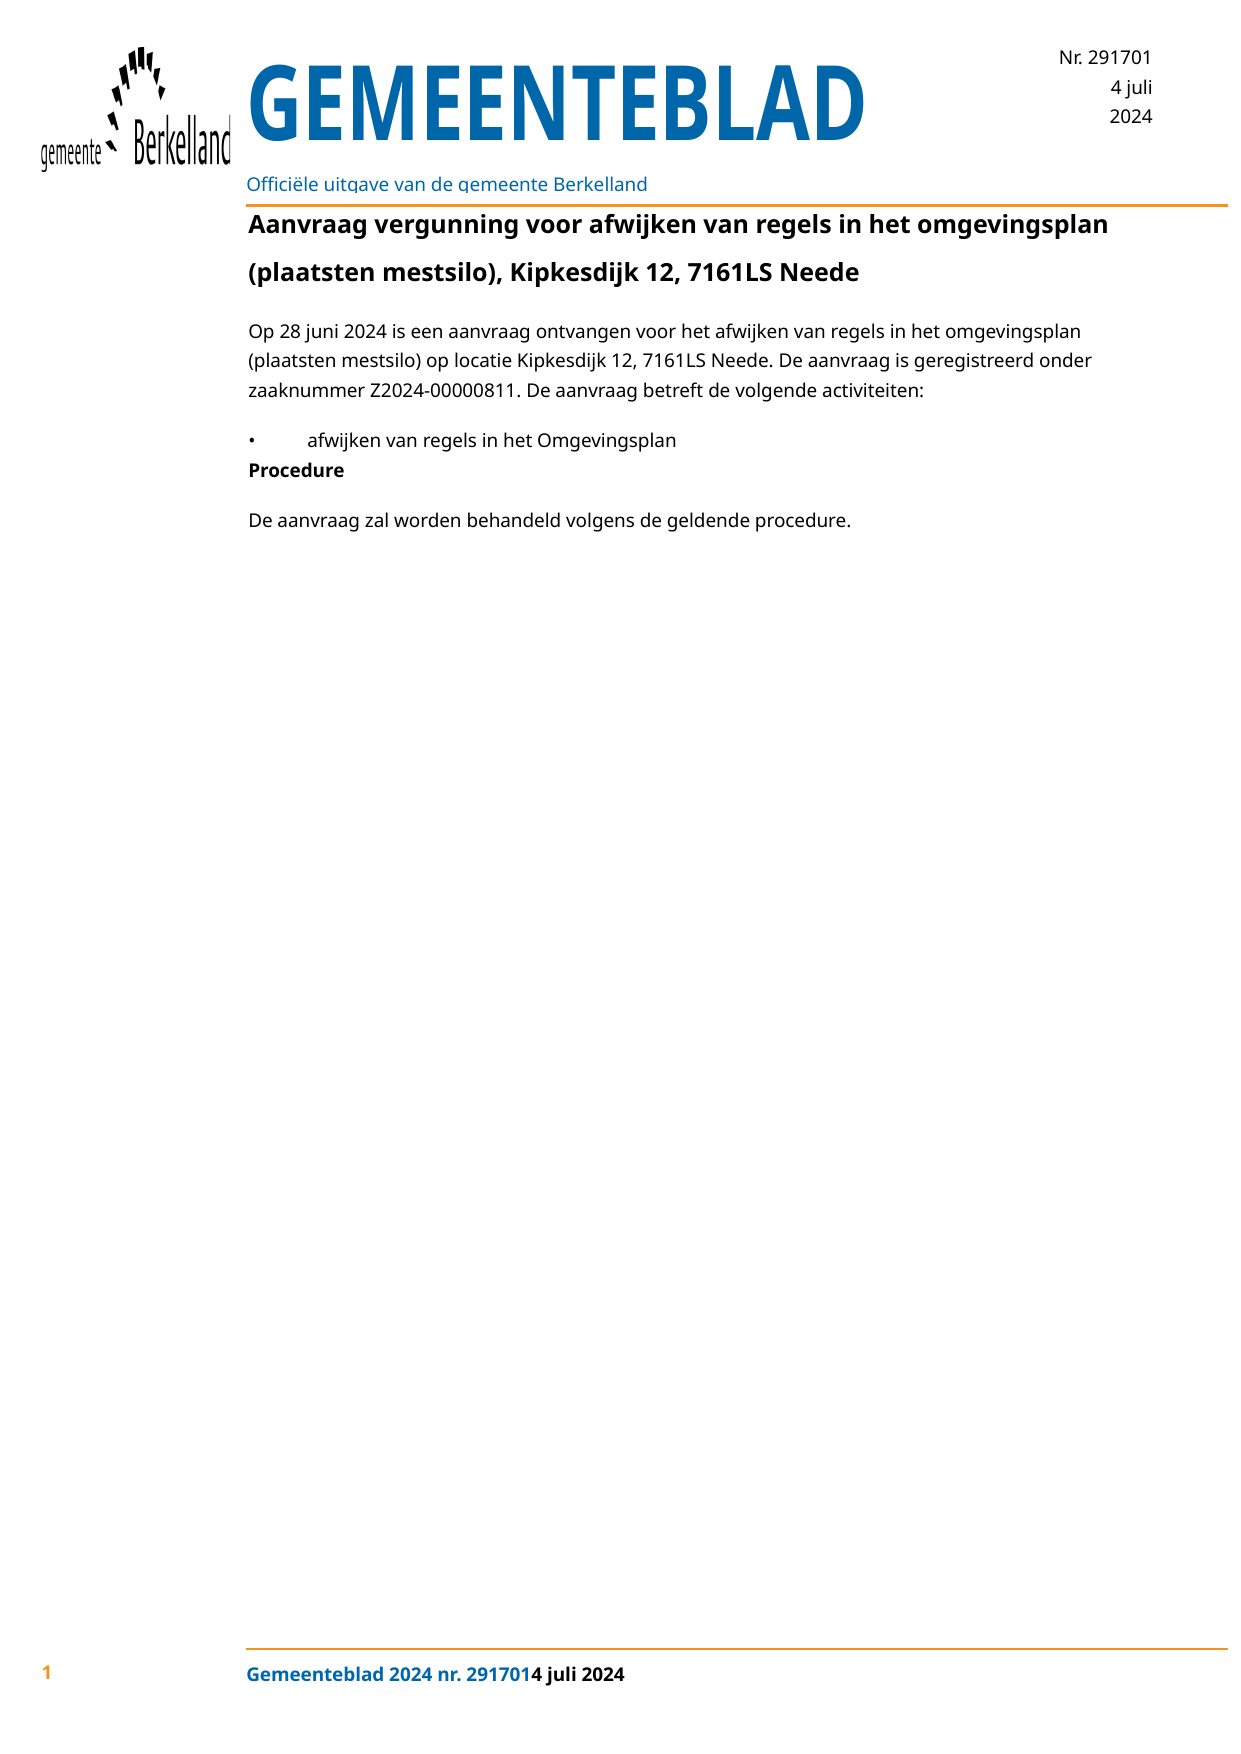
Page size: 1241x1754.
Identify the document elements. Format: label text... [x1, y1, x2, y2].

text Op 28 juni 2024 is een aanvraag ontvangen voor het afwijken van regels in het omgevingsplan (plaatsten mestsilo) op locatie Kipkesdijk 12, 7161LS Neede. De aanvraag is geregistreerd onder zaaknummer Z2024-00000811. De aanvraag betreft de volgende activiteiten: [248, 318, 1152, 403]
text De aanvraag zal worden behandeld volgens de geldende procedure. [248, 507, 1152, 533]
text Procedure [248, 457, 1152, 483]
list afwijken van regels in het Omgevingsplan [248, 427, 1152, 453]
picture [41, 47, 231, 172]
text Aanvraag vergunning voor afwijken van regels in het omgevingsplan (plaatsten mestsilo), Kipkesdijk 12, 7161LS Neede [248, 207, 1152, 288]
